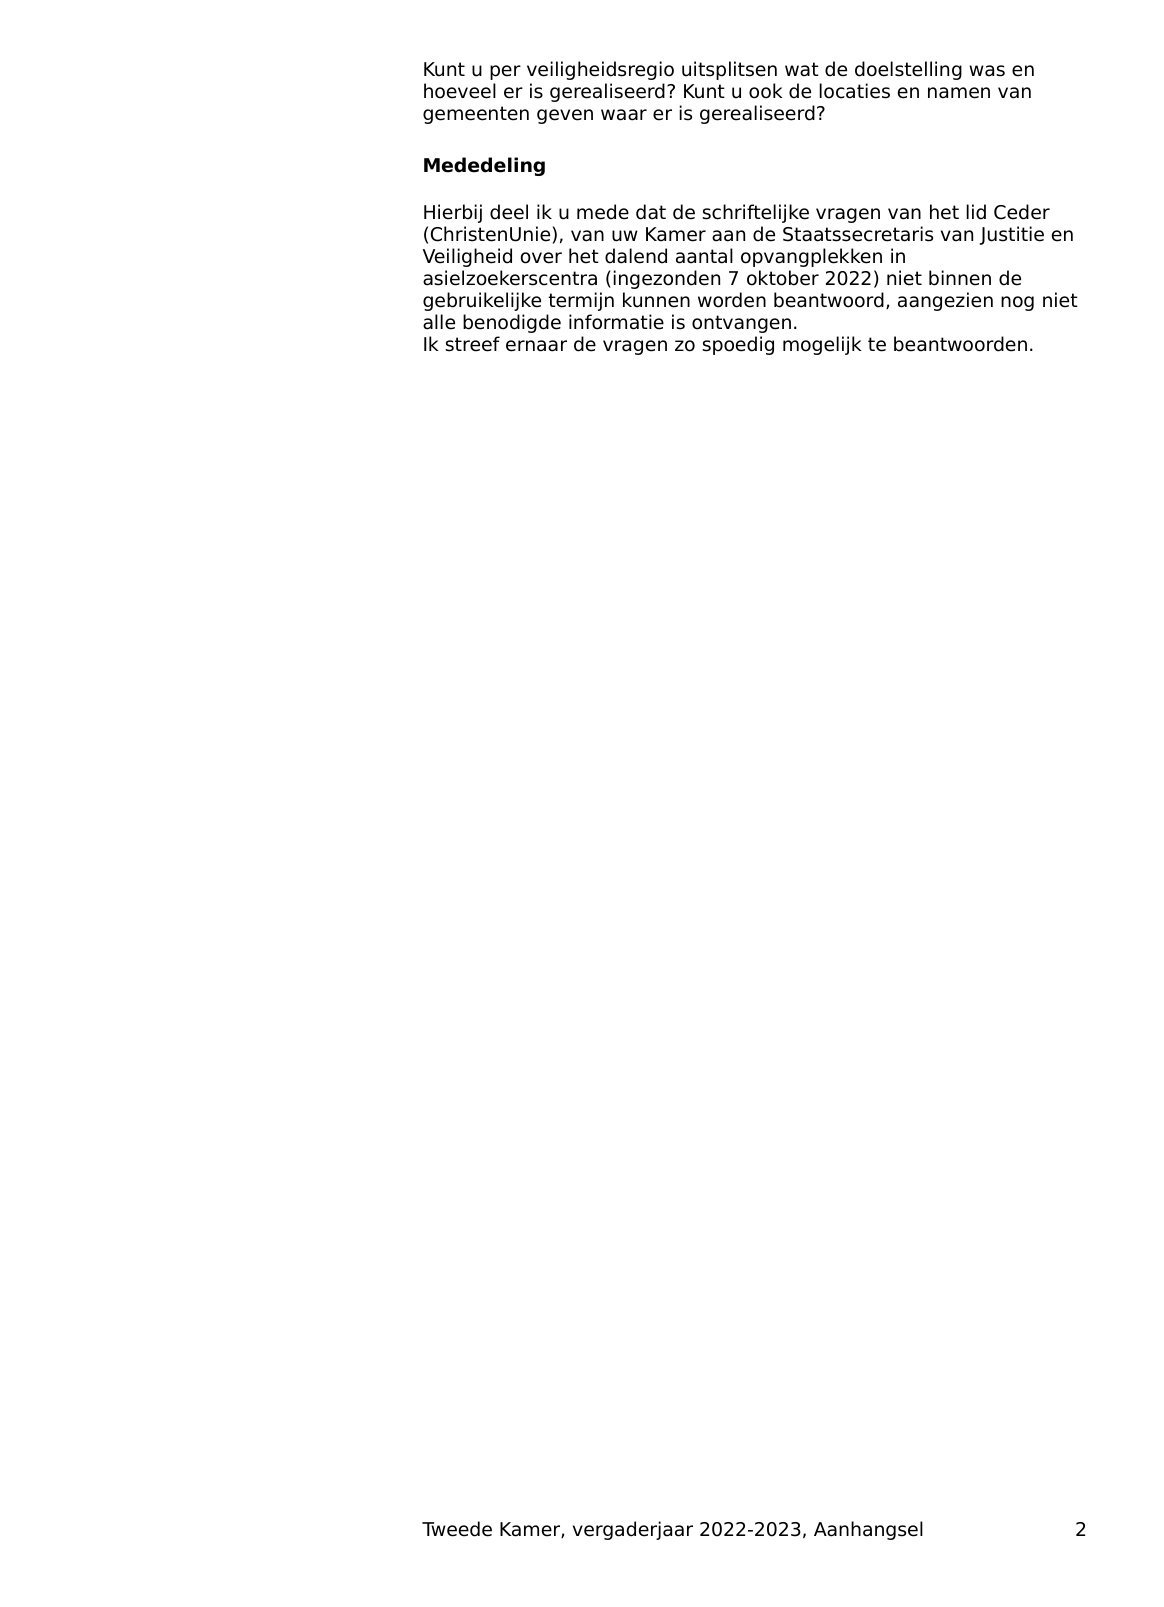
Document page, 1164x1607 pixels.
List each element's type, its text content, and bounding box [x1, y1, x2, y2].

text Hierbij deel ik u mede dat de schriftelijke vragen van het lid Ceder (ChristenUnie), van uw Kamer aan de Staatssecretaris van Justitie en Veiligheid over het dalend aantal opvangplekken in asielzoekerscentra (ingezonden 7 oktober 2022) niet binnen de gebruikelijke termijn kunnen worden beantwoord, aangezien nog niet alle benodigde informatie is ontvangen. [422, 202, 1087, 334]
text Kunt u per veiligheidsregio uitsplitsen wat de doelstelling was en hoeveel er is gerealiseerd? Kunt u ook de locaties en namen van gemeenten geven waar er is gerealiseerd? [422, 59, 1087, 125]
subtitle Mededeling [422, 155, 1087, 177]
text Ik streef ernaar de vragen zo spoedig mogelijk te beantwoorden. [422, 334, 1087, 356]
